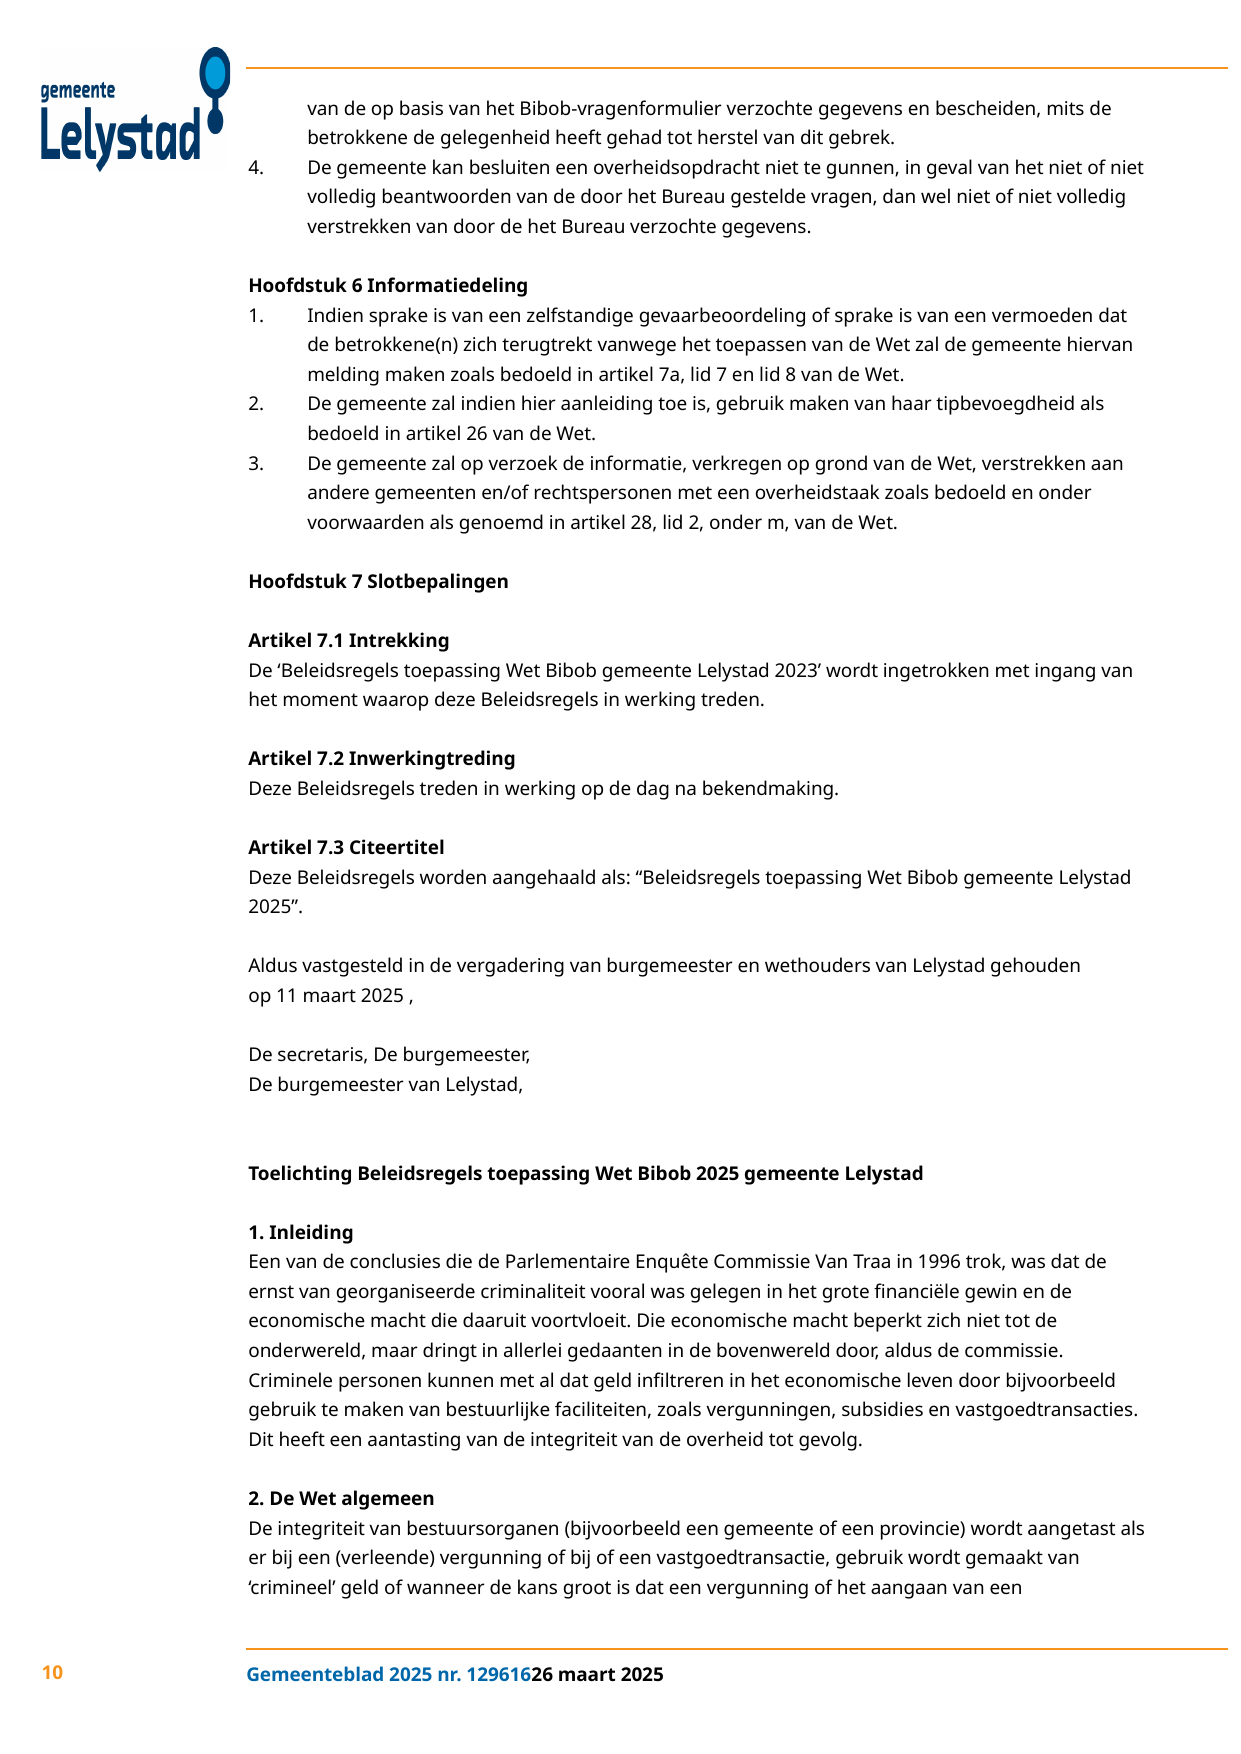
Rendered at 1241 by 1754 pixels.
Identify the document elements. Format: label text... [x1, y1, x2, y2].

list Indien sprake is van een zelfstandige gevaarbeoordeling of sprake is van een vermoeden dat de betrokkene(n) zich terugtrekt vanwege het toepassen van de Wet zal de gemeente hiervan melding maken zoals bedoeld in artikel 7a, lid 7 en lid 8 van de Wet. [248, 302, 1152, 387]
list De gemeente zal op verzoek de informatie, verkregen op grond van de Wet, verstrekken aan andere gemeenten en/of rechtspersonen met een overheidstaak zoals bedoeld en onder voorwaarden als genoemd in artikel 28, lid 2, onder m, van de Wet. [248, 450, 1152, 535]
text De ‘Beleidsregels toepassing Wet Bibob gemeente Lelystad 2023’ wordt ingetrokken met ingang van het moment waarop deze Beleidsregels in werking treden. [248, 657, 1152, 712]
text De burgemeester van Lelystad, [248, 1071, 1152, 1097]
text De integriteit van bestuursorganen (bijvoorbeeld een gemeente of een provincie) wordt aangetast als er bij een (verleende) vergunning of bij of een vastgoedtransactie, gebruik wordt gemaakt van ‘crimineel’ geld of wanneer de kans groot is dat een vergunning of het aangaan van een [248, 1515, 1152, 1600]
text De secretaris, De burgemeester, [248, 1041, 1152, 1067]
list De gemeente zal indien hier aanleiding toe is, gebruik maken van haar tipbevoegdheid als bedoeld in artikel 26 van de Wet. [248, 391, 1152, 446]
text 2. De Wet algemeen [248, 1485, 1152, 1511]
text Hoofdstuk 7 Slotbepalingen [248, 568, 1152, 594]
text 1. Inleiding [248, 1219, 1152, 1245]
text Artikel 7.1 Intrekking [248, 627, 1152, 653]
text op 11 maart 2025 , [248, 982, 1152, 1008]
picture [41, 47, 231, 172]
text Hoofdstuk 6 Informatiedeling [248, 272, 1152, 298]
list De gemeente kan besluiten een overheidsopdracht niet te gunnen, in geval van het niet of niet volledig beantwoorden van de door het Bureau gestelde vragen, dan wel niet of niet volledig verstrekken van door de het Bureau verzochte gegevens. [248, 154, 1152, 239]
text Een van de conclusies die de Parlementaire Enquête Commissie Van Traa in 1996 trok, was dat de ernst van georganiseerde criminaliteit vooral was gelegen in het grote financiële gewin en de economische macht die daaruit voortvloeit. Die economische macht beperkt zich niet tot de onderwereld, maar dringt in allerlei gedaanten in de bovenwereld door, aldus de commissie. [248, 1248, 1152, 1363]
text Artikel 7.2 Inwerkingtreding [248, 746, 1152, 771]
text Toelichting Beleidsregels toepassing Wet Bibob 2025 gemeente Lelystad [248, 1160, 1152, 1186]
list van de op basis van het Bibob-vragenformulier verzochte gegevens en bescheiden, mits de betrokkene de gelegenheid heeft gehad tot herstel van dit gebrek. [248, 95, 1152, 150]
text Aldus vastgesteld in de vergadering van burgemeester en wethouders van Lelystad gehouden [248, 953, 1152, 978]
text Deze Beleidsregels worden aangehaald als: “Beleidsregels toepassing Wet Bibob gemeente Lelystad 2025”. [248, 864, 1152, 919]
text Artikel 7.3 Citeertitel [248, 834, 1152, 860]
text Criminele personen kunnen met al dat geld infiltreren in het economische leven door bijvoorbeeld gebruik te maken van bestuurlijke faciliteiten, zoals vergunningen, subsidies en vastgoedtransacties. Dit heeft een aantasting van de integriteit van de overheid tot gevolg. [248, 1367, 1152, 1452]
text Deze Beleidsregels treden in werking op de dag na bekendmaking. [248, 775, 1152, 801]
